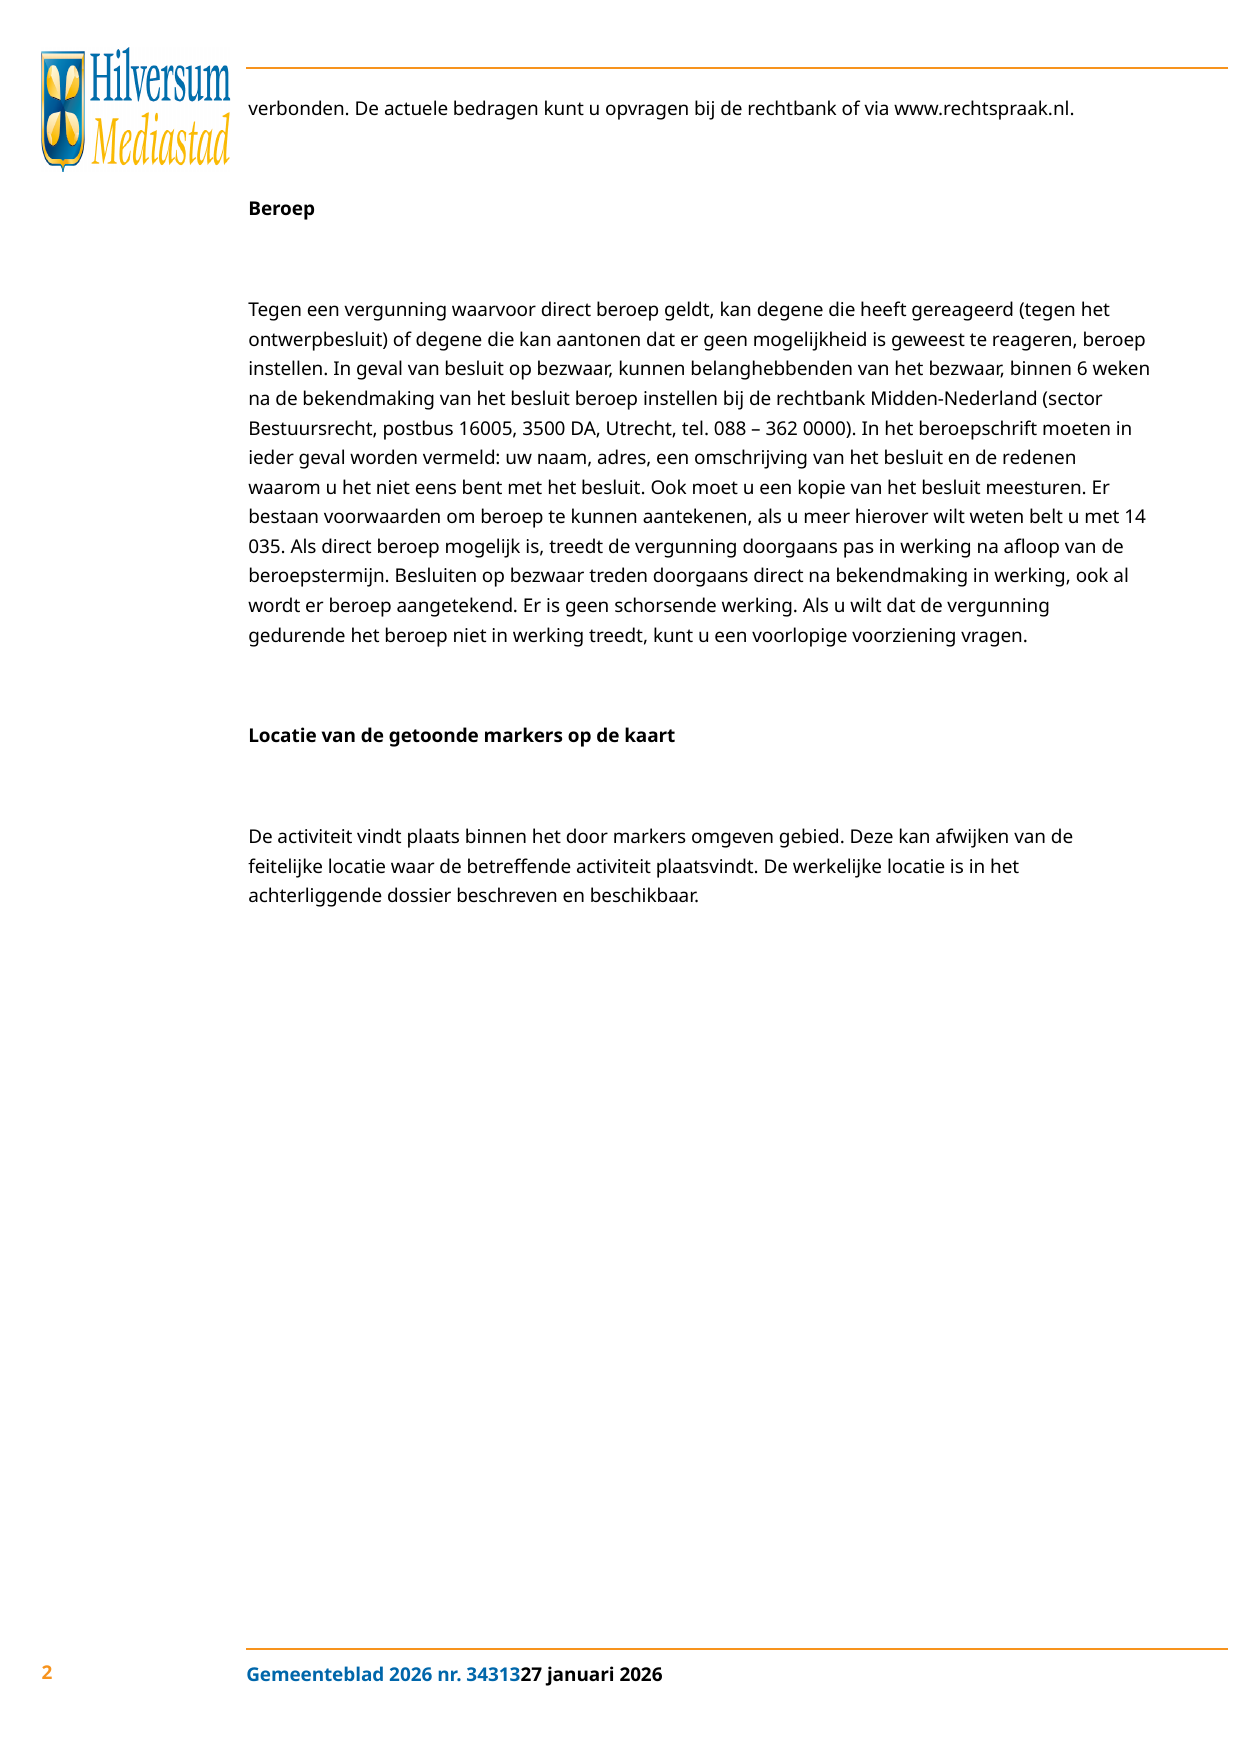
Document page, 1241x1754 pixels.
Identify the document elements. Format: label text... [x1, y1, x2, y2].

text De activiteit vindt plaats binnen het door markers omgeven gebied. Deze kan afwijken van de feitelijke locatie waar de betreffende activiteit plaatsvindt. De werkelijke locatie is in het achterliggende dossier beschreven en beschikbaar. [248, 823, 1152, 908]
text Beroep [248, 196, 1152, 221]
text verbonden. De actuele bedragen kunt u opvragen bij de rechtbank of via www.rechtspraak.nl. [248, 95, 1152, 121]
text Tegen een vergunning waarvoor direct beroep geldt, kan degene die heeft gereageerd (tegen het ontwerpbesluit) of degene die kan aantonen dat er geen mogelijkheid is geweest te reageren, beroep instellen. In geval van besluit op bezwaar, kunnen belanghebbenden van het bezwaar, binnen 6 weken na de bekendmaking van het besluit beroep instellen bij de rechtbank Midden-Nederland (sector Bestuursrecht, postbus 16005, 3500 DA, Utrecht, tel. 088 – 362 0000). In het beroepschrift moeten in ieder geval worden vermeld: uw naam, adres, een omschrijving van het besluit en de redenen waarom u het niet eens bent met het besluit. Ook moet u een kopie van het besluit meesturen. Er bestaan voorwaarden om beroep te kunnen aantekenen, als u meer hierover wilt weten belt u met 14 035. Als direct beroep mogelijk is, treedt de vergunning doorgaans pas in werking na afloop van de beroepstermijn. Besluiten op bezwaar treden doorgaans direct na bekendmaking in werking, ook al wordt er beroep aangetekend. Er is geen schorsende werking. Als u wilt dat de vergunning gedurende het beroep niet in werking treedt, kunt u een voorlopige voorziening vragen. [248, 296, 1152, 648]
picture [41, 47, 231, 172]
text Locatie van de getoonde markers op de kaart [248, 723, 1152, 748]
